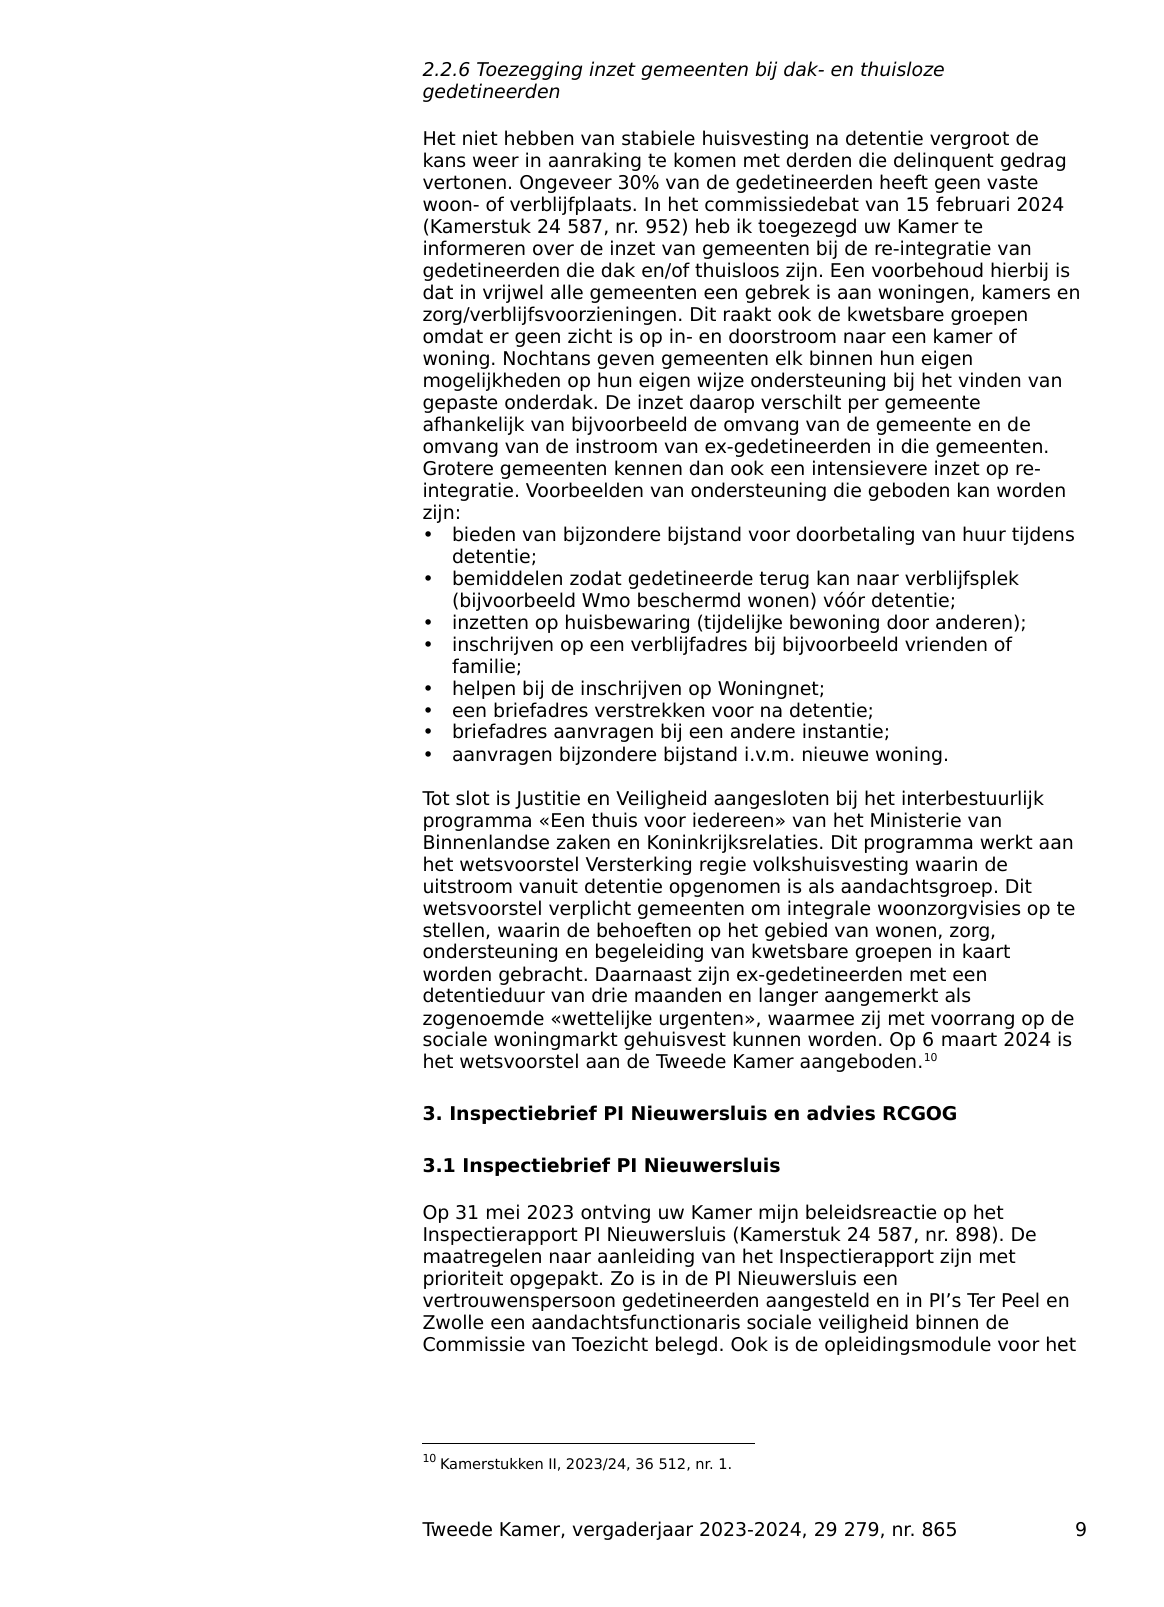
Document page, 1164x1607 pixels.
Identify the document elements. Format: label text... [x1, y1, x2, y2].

text Tot slot is Justitie en Veiligheid aangesloten bij het interbestuurlijk programma «Een thuis voor iedereen» van het Ministerie van Binnenlandse zaken en Koninkrijksrelaties. Dit programma werkt aan het wetsvoorstel Versterking regie volkshuisvesting waarin de uitstroom vanuit detentie opgenomen is als aandachtsgroep. Dit wetsvoorstel verplicht gemeenten om integrale woonzorgvisies op te stellen, waarin de behoeften op het gebied van wonen, zorg, ondersteuning en begeleiding van kwetsbare groepen in kaart worden gebracht. Daarnaast zijn ex-gedetineerden met een detentieduur van drie maanden en langer aangemerkt als zogenoemde «wettelijke urgenten», waarmee zij met voorrang op de sociale woningmarkt gehuisvest kunnen worden. Op 6 maart 2024 is het wetsvoorstel aan de Tweede Kamer aangeboden. [422, 788, 1087, 1073]
text Op 31 mei 2023 ontving uw Kamer mijn beleidsreactie op het Inspectierapport PI Nieuwersluis (Kamerstuk 24 587, nr. 898). De maatregelen naar aanleiding van het Inspectierapport zijn met prioriteit opgepakt. Zo is in de PI Nieuwersluis een vertrouwenspersoon gedetineerden aangesteld en in PI’s Ter Peel en Zwolle een aandachtsfunctionaris sociale veiligheid binnen de Commissie van Toezicht belegd. Ook is de opleidingsmodule voor het [422, 1202, 1087, 1356]
text • aanvragen bijzondere bijstand i.v.m. nieuwe woning. [422, 743, 1087, 765]
text Kamerstukken II, 2023/24, 36 512, nr. 1. [422, 1452, 1087, 1474]
text Het niet hebben van stabiele huisvesting na detentie vergroot de kans weer in aanraking te komen met derden die delinquent gedrag vertonen. Ongeveer 30% van de gedetineerden heeft geen vaste woon- of verblijfplaats. In het commissiedebat van 15 februari 2024 (Kamerstuk 24 587, nr. 952) heb ik toegezegd uw Kamer te informeren over de inzet van gemeenten bij de re-integratie van gedetineerden die dak en/of thuisloos zijn. Een voorbehoud hierbij is dat in vrijwel alle gemeenten een gebrek is aan woningen, kamers en zorg/verblijfsvoorzieningen. Dit raakt ook de kwetsbare groepen omdat er geen zicht is op in- en doorstroom naar een kamer of woning. Nochtans geven gemeenten elk binnen hun eigen mogelijkheden op hun eigen wijze ondersteuning bij het vinden van gepaste onderdak. De inzet daarop verschilt per gemeente afhankelijk van bijvoorbeeld de omvang van de gemeente en de omvang van de instroom van ex-gedetineerden in die gemeenten. Grotere gemeenten kennen dan ook een intensievere inzet op re-integratie. Voorbeelden van ondersteuning die geboden kan worden zijn: [422, 128, 1087, 524]
text • briefadres aanvragen bij een andere instantie; [422, 721, 1087, 743]
subtitle 2.2.6 Toezegging inzet gemeenten bij dak- en thuisloze gedetineerden [422, 59, 1087, 103]
text • bieden van bijzondere bijstand voor doorbetaling van huur tijdens detentie; [422, 524, 1087, 568]
text • bemiddelen zodat gedetineerde terug kan naar verblijfsplek (bijvoorbeeld Wmo beschermd wonen) vóór detentie; [422, 568, 1087, 612]
subtitle 3.1 Inspectiebrief PI Nieuwersluis [422, 1155, 1087, 1177]
text • helpen bij de inschrijven op Woningnet; [422, 677, 1087, 699]
subtitle 3. Inspectiebrief PI Nieuwersluis en advies RCGOG [422, 1103, 1087, 1125]
text • inschrijven op een verblijfadres bij bijvoorbeeld vrienden of familie; [422, 633, 1087, 677]
text • inzetten op huisbewaring (tijdelijke bewoning door anderen); [422, 612, 1087, 633]
text • een briefadres verstrekken voor na detentie; [422, 699, 1087, 721]
